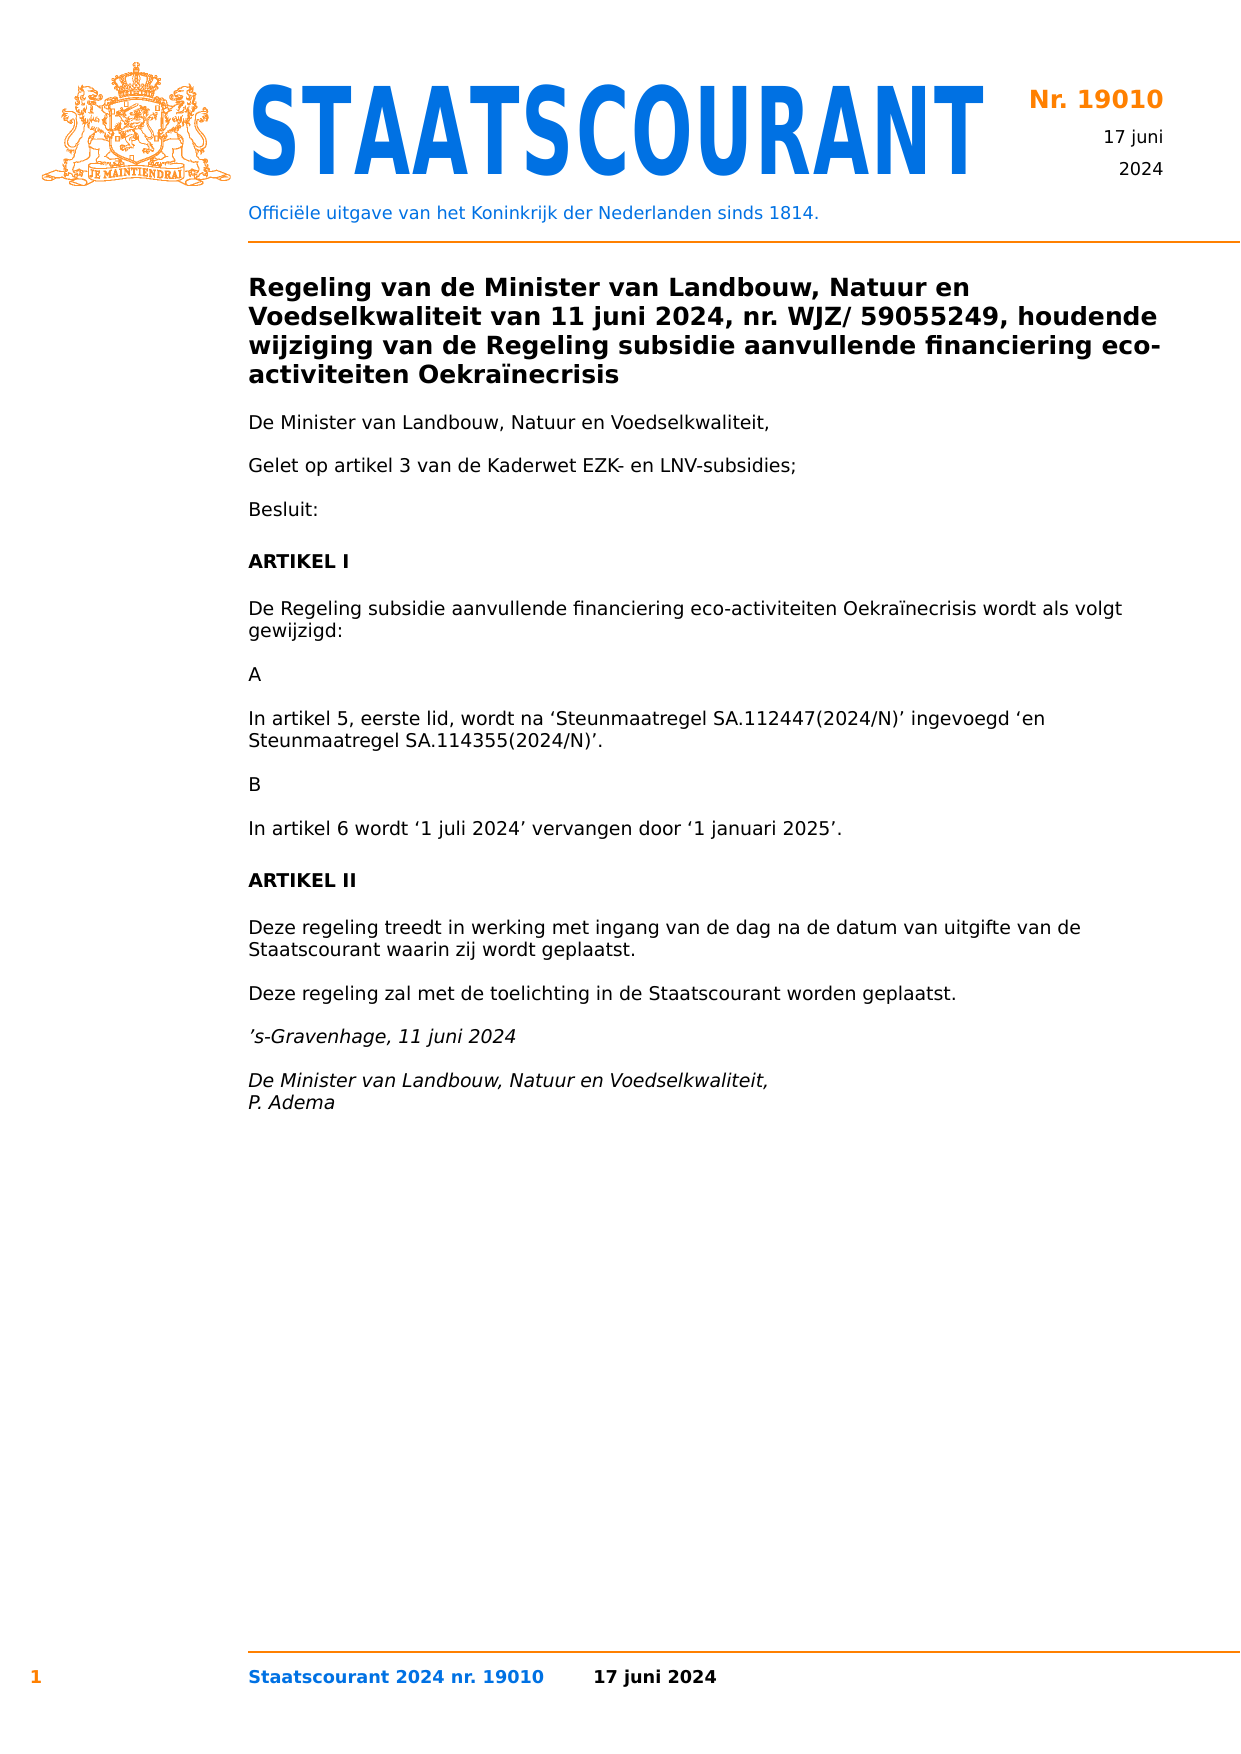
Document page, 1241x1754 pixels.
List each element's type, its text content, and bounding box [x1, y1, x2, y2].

text In artikel 5, eerste lid, wordt na ‘Steunmaatregel SA.112447(2024/N)’ ingevoegd ‘en Steunmaatregel SA.114355(2024/N)’. [248, 708, 1163, 752]
table_header STAATSCOURANT [248, 62, 998, 203]
text ’s-Gravenhage, 11 juni 2024 [248, 1026, 1163, 1048]
table_cell 2024 [998, 153, 1240, 203]
table_cell Officiële uitgave van het Koninkrijk der Nederlanden sinds 1814. [248, 203, 1240, 241]
table_header [25, 62, 248, 241]
text Deze regeling zal met de toelichting in de Staatscourant worden geplaatst. [248, 982, 1163, 1004]
text In artikel 6 wordt ‘1 juli 2024’ vervangen door ‘1 januari 2025’. [248, 818, 1163, 839]
text Gelet op artikel 3 van de Kaderwet EZK- en LNV-subsidies; [248, 455, 1163, 477]
text A [248, 664, 1163, 686]
subtitle ARTIKEL I [248, 551, 1163, 573]
text De Regeling subsidie aanvullende financiering eco-activiteiten Oekraïnecrisis wordt als volgt gewijzigd: [248, 598, 1163, 642]
subtitle ARTIKEL II [248, 869, 1163, 892]
picture [41, 62, 231, 186]
table_header Nr. 19010 [998, 62, 1240, 121]
text Deze regeling treedt in werking met ingang van de dag na de datum van uitgifte van de Staatscourant waarin zij wordt geplaatst. [248, 917, 1163, 961]
text Besluit: [248, 499, 1163, 521]
text B [248, 774, 1163, 796]
table_cell 17 juni [998, 121, 1240, 153]
text De Minister van Landbouw, Natuur en Voedselkwaliteit, [248, 412, 1163, 433]
subtitle Regeling van de Minister van Landbouw, Natuur en Voedselkwaliteit van 11 juni 2024, nr. WJZ/ 59055249, houdende wijziging van de Regeling subsidie aanvullende financiering eco-activiteiten Oekraïnecrisis [248, 273, 1163, 390]
text De Minister van Landbouw, Natuur en Voedselkwaliteit, P. Adema [248, 1070, 1163, 1114]
